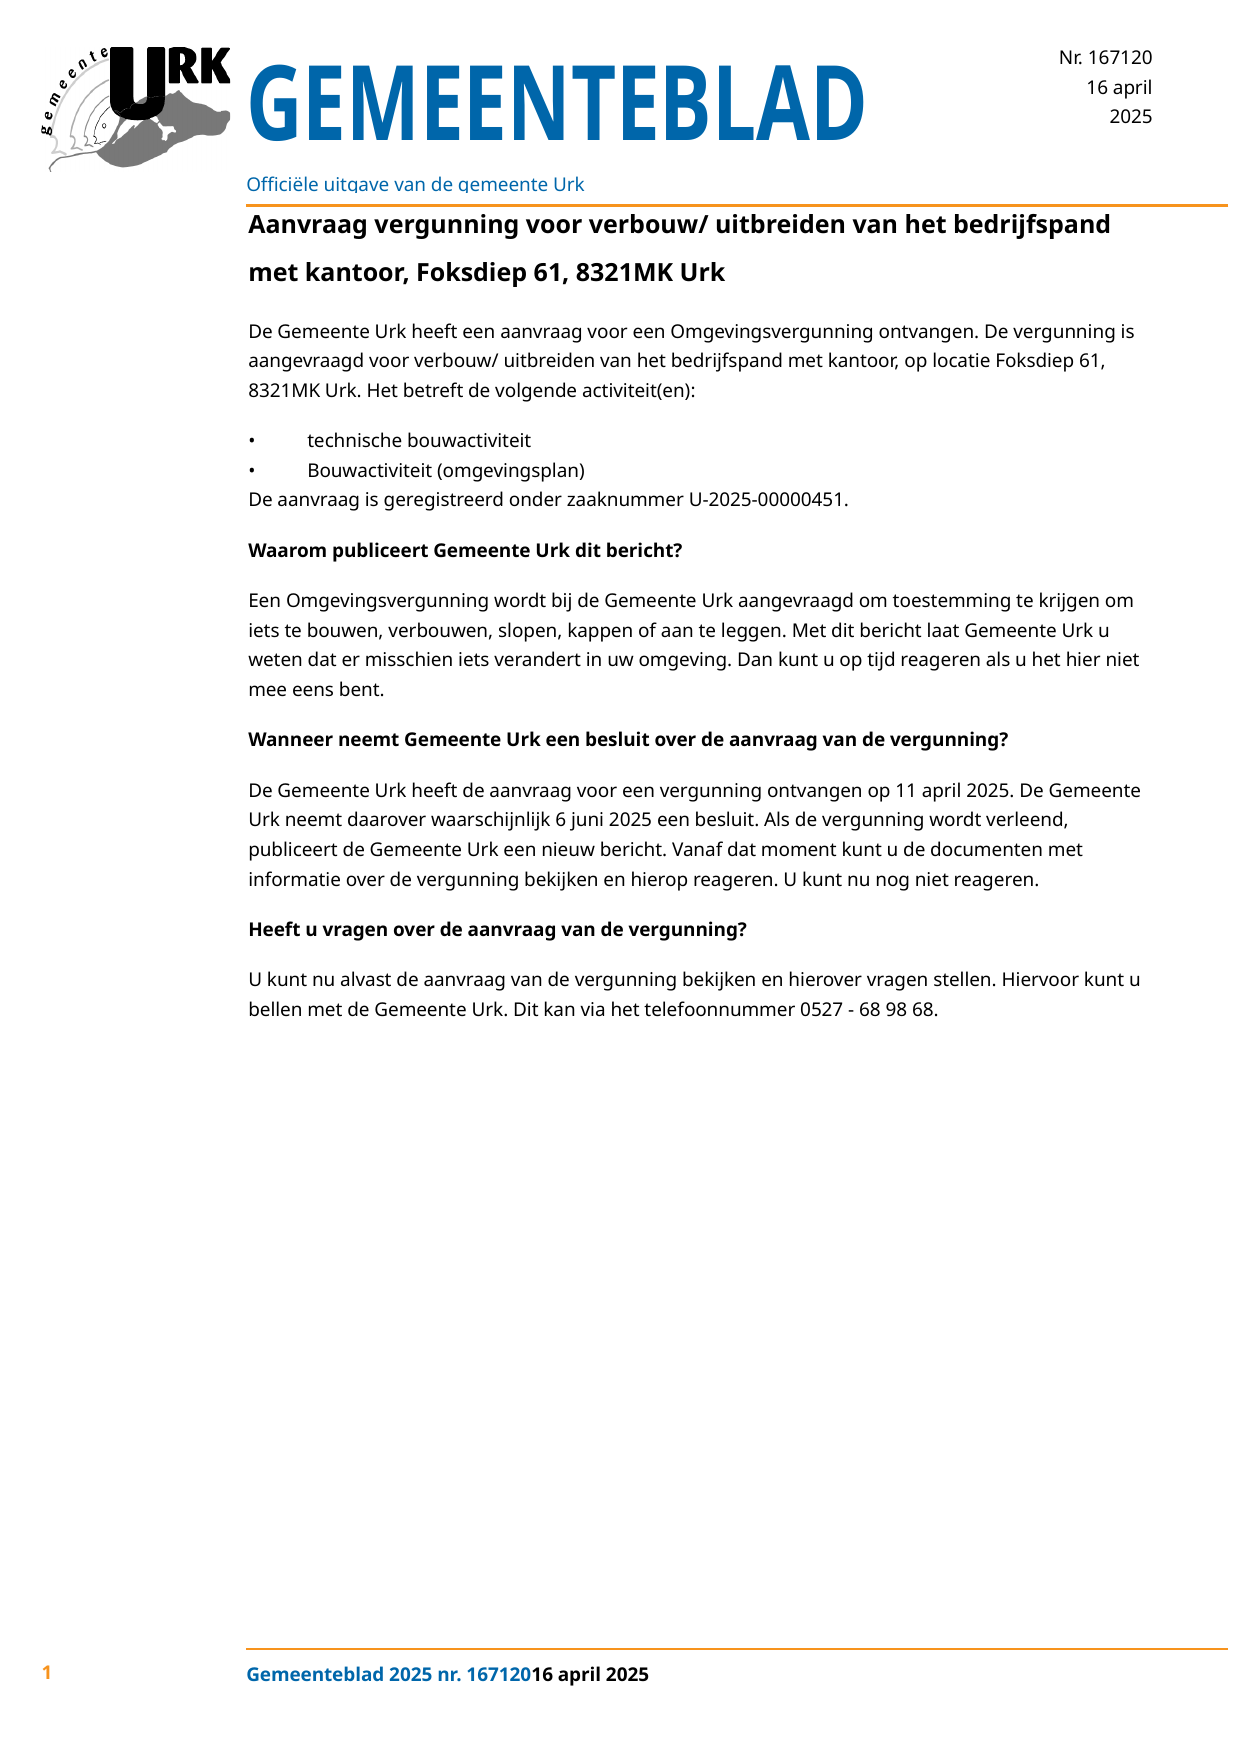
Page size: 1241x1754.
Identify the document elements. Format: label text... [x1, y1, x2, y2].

text De aanvraag is geregistreerd onder zaaknummer U-2025-00000451. [248, 487, 1152, 512]
text De Gemeente Urk heeft een aanvraag voor een Omgevingsvergunning ontvangen. De vergunning is aangevraagd voor verbouw/ uitbreiden van het bedrijfspand met kantoor, op locatie Foksdiep 61, 8321MK Urk. Het betreft de volgende activiteit(en): [248, 318, 1152, 403]
list Bouwactiviteit (omgevingsplan) [248, 457, 1152, 483]
text Een Omgevingsvergunning wordt bij de Gemeente Urk aangevraagd om toestemming te krijgen om iets te bouwen, verbouwen, slopen, kappen of aan te leggen. Met dit bericht laat Gemeente Urk u weten dat er misschien iets verandert in uw omgeving. Dan kunt u op tijd reageren als u het hier niet mee eens bent. [248, 587, 1152, 702]
text Aanvraag vergunning voor verbouw/ uitbreiden van het bedrijfspand met kantoor, Foksdiep 61, 8321MK Urk [248, 207, 1152, 288]
text Heeft u vragen over de aanvraag van de vergunning? [248, 916, 1152, 942]
list technische bouwactiviteit [248, 427, 1152, 453]
text Waarom publiceert Gemeente Urk dit bericht? [248, 537, 1152, 563]
picture [41, 47, 231, 172]
text Wanneer neemt Gemeente Urk een besluit over de aanvraag van de vergunning? [248, 727, 1152, 752]
text De Gemeente Urk heeft de aanvraag voor een vergunning ontvangen op 11 april 2025. De Gemeente Urk neemt daarover waarschijnlijk 6 juni 2025 een besluit. Als de vergunning wordt verleend, publiceert de Gemeente Urk een nieuw bericht. Vanaf dat moment kunt u de documenten met informatie over de vergunning bekijken en hierop reageren. U kunt nu nog niet reageren. [248, 777, 1152, 892]
text U kunt nu alvast de aanvraag van de vergunning bekijken en hierover vragen stellen. Hiervoor kunt u bellen met de Gemeente Urk. Dit kan via het telefoonnummer 0527 - 68 98 68. [248, 967, 1152, 1022]
